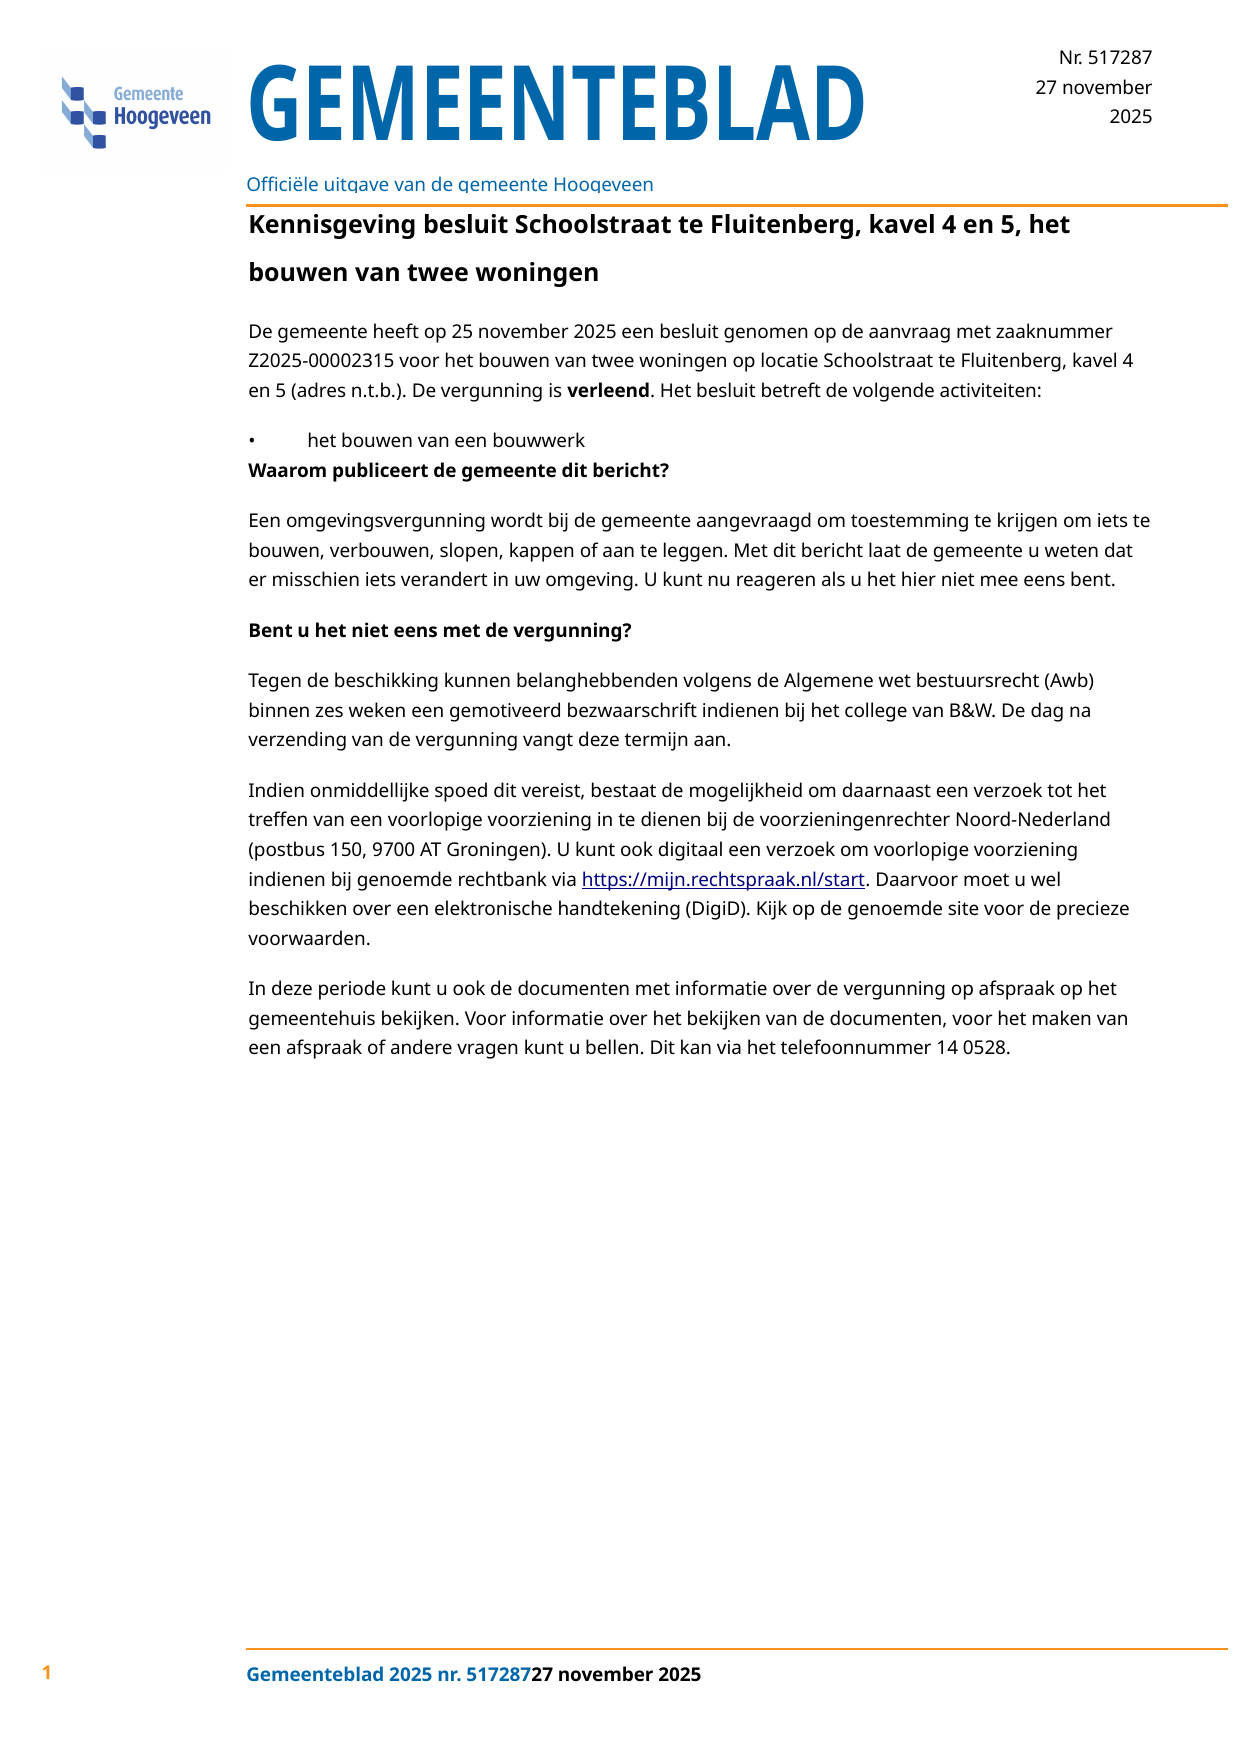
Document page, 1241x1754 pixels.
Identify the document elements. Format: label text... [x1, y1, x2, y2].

text Waarom publiceert de gemeente dit bericht? [248, 457, 1152, 483]
picture [41, 47, 231, 172]
text Een omgevingsvergunning wordt bij de gemeente aangevraagd om toestemming te krijgen om iets te bouwen, verbouwen, slopen, kappen of aan te leggen. Met dit bericht laat de gemeente u weten dat er misschien iets verandert in uw omgeving. U kunt nu reageren als u het hier niet mee eens bent. [248, 507, 1152, 592]
text Bent u het niet eens met de vergunning? [248, 617, 1152, 643]
text Indien onmiddellijke spoed dit vereist, bestaat de mogelijkheid om daarnaast een verzoek tot het treffen van een voorlopige voorziening in te dienen bij de voorzieningenrechter Noord-Nederland (postbus 150, 9700 AT Groningen). U kunt ook digitaal een verzoek om voorlopige voorziening indienen bij genoemde rechtbank via https://mijn.rechtspraak.nl/start. Daarvoor moet u wel beschikken over een elektronische handtekening (DigiD). Kijk op de genoemde site voor de precieze voorwaarden. [248, 777, 1152, 951]
text Tegen de beschikking kunnen belanghebbenden volgens de Algemene wet bestuursrecht (Awb) binnen zes weken een gemotiveerd bezwaarschrift indienen bij het college van B&W. De dag na verzending van de vergunning vangt deze termijn aan. [248, 667, 1152, 752]
text Kennisgeving besluit Schoolstraat te Fluitenberg, kavel 4 en 5, het bouwen van twee woningen [248, 207, 1152, 288]
list het bouwen van een bouwwerk [248, 427, 1152, 453]
text De gemeente heeft op 25 november 2025 een besluit genomen op de aanvraag met zaaknummer Z2025-00002315 voor het bouwen van twee woningen op locatie Schoolstraat te Fluitenberg, kavel 4 en 5 (adres n.t.b.). De vergunning is verleend. Het besluit betreft de volgende activiteiten: [248, 318, 1152, 403]
text In deze periode kunt u ook de documenten met informatie over de vergunning op afspraak op het gemeentehuis bekijken. Voor informatie over het bekijken van de documenten, voor het maken van een afspraak of andere vragen kunt u bellen. Dit kan via het telefoonnummer 14 0528. [248, 975, 1152, 1060]
